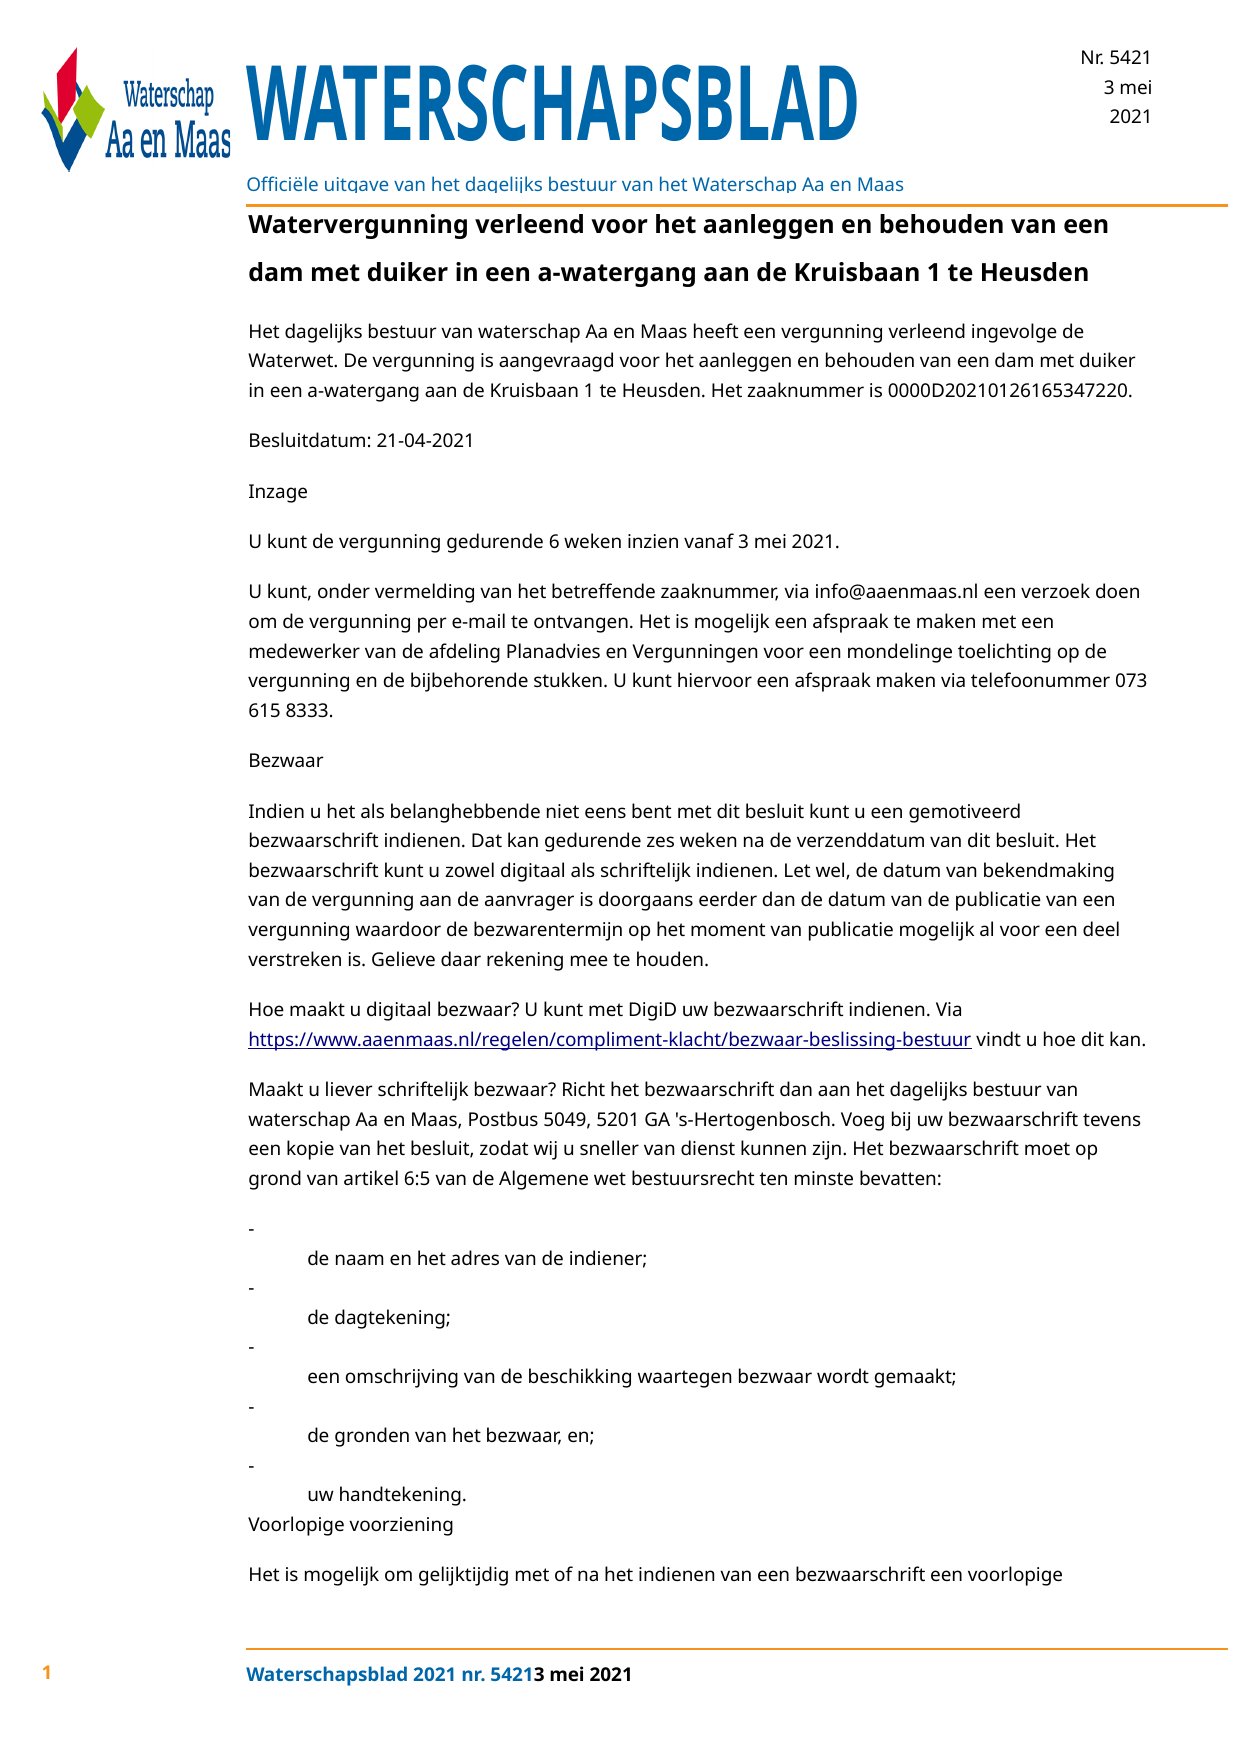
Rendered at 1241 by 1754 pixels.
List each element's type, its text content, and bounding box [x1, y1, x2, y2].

list uw handtekening. [248, 1482, 1152, 1507]
text Het is mogelijk om gelijktijdig met of na het indienen van een bezwaarschrift een voorlopige [248, 1562, 1152, 1587]
text U kunt, onder vermelding van het betreffende zaaknummer, via info@aaenmaas.nl een verzoek doen om de vergunning per e-mail te ontvangen. Het is mogelijk een afspraak te maken met een medewerker van de afdeling Planadvies en Vergunningen voor een mondelinge toelichting op de vergunning en de bijbehorende stukken. U kunt hiervoor een afspraak maken via telefoonummer 073 615 8333. [248, 579, 1152, 723]
text Besluitdatum: 21-04-2021 [248, 427, 1152, 453]
list de dagtekening; [248, 1304, 1152, 1330]
text Maakt u liever schriftelijk bezwaar? Richt het bezwaarschrift dan aan het dagelijks bestuur van waterschap Aa en Maas, Postbus 5049, 5201 GA 's-Hertogenbosch. Voeg bij uw bezwaarschrift tevens een kopie van het besluit, zodat wij u sneller van dienst kunnen zijn. Het bezwaarschrift moet op grond van artikel 6:5 van de Algemene wet bestuursrecht ten minste bevatten: [248, 1076, 1152, 1191]
list de gronden van het bezwaar, en; [248, 1422, 1152, 1448]
list een omschrijving van de beschikking waartegen bezwaar wordt gemaakt; [248, 1363, 1152, 1389]
picture [41, 47, 231, 172]
list de naam en het adres van de indiener; [248, 1245, 1152, 1271]
text Indien u het als belanghebbende niet eens bent met dit besluit kunt u een gemotiveerd bezwaarschrift indienen. Dat kan gedurende zes weken na de verzenddatum van dit besluit. Het bezwaarschrift kunt u zowel digitaal als schriftelijk indienen. Let wel, de datum van bekendmaking van de vergunning aan de aanvrager is doorgaans eerder dan de datum van de publicatie van een vergunning waardoor de bezwarentermijn op het moment van publicatie mogelijk al voor een deel verstreken is. Gelieve daar rekening mee te houden. [248, 798, 1152, 972]
text Watervergunning verleend voor het aanleggen en behouden van een dam met duiker in een a-watergang aan de Kruisbaan 1 te Heusden [248, 207, 1152, 288]
text Inzage [248, 478, 1152, 504]
text U kunt de vergunning gedurende 6 weken inzien vanaf 3 mei 2021. [248, 528, 1152, 554]
text Het dagelijks bestuur van waterschap Aa en Maas heeft een vergunning verleend ingevolge de Waterwet. De vergunning is aangevraagd voor het aanleggen en behouden van een dam met duiker in een a-watergang aan de Kruisbaan 1 te Heusden. Het zaaknummer is 0000D20210126165347220. [248, 318, 1152, 403]
text Hoe maakt u digitaal bezwaar? U kunt met DigiD uw bezwaarschrift indienen. Via https://www.aaenmaas.nl/regelen/compliment-klacht/bezwaar-beslissing-bestuur vindt u hoe dit kan. [248, 996, 1152, 1052]
text Voorlopige voorziening [248, 1511, 1152, 1537]
text Bezwaar [248, 747, 1152, 773]
